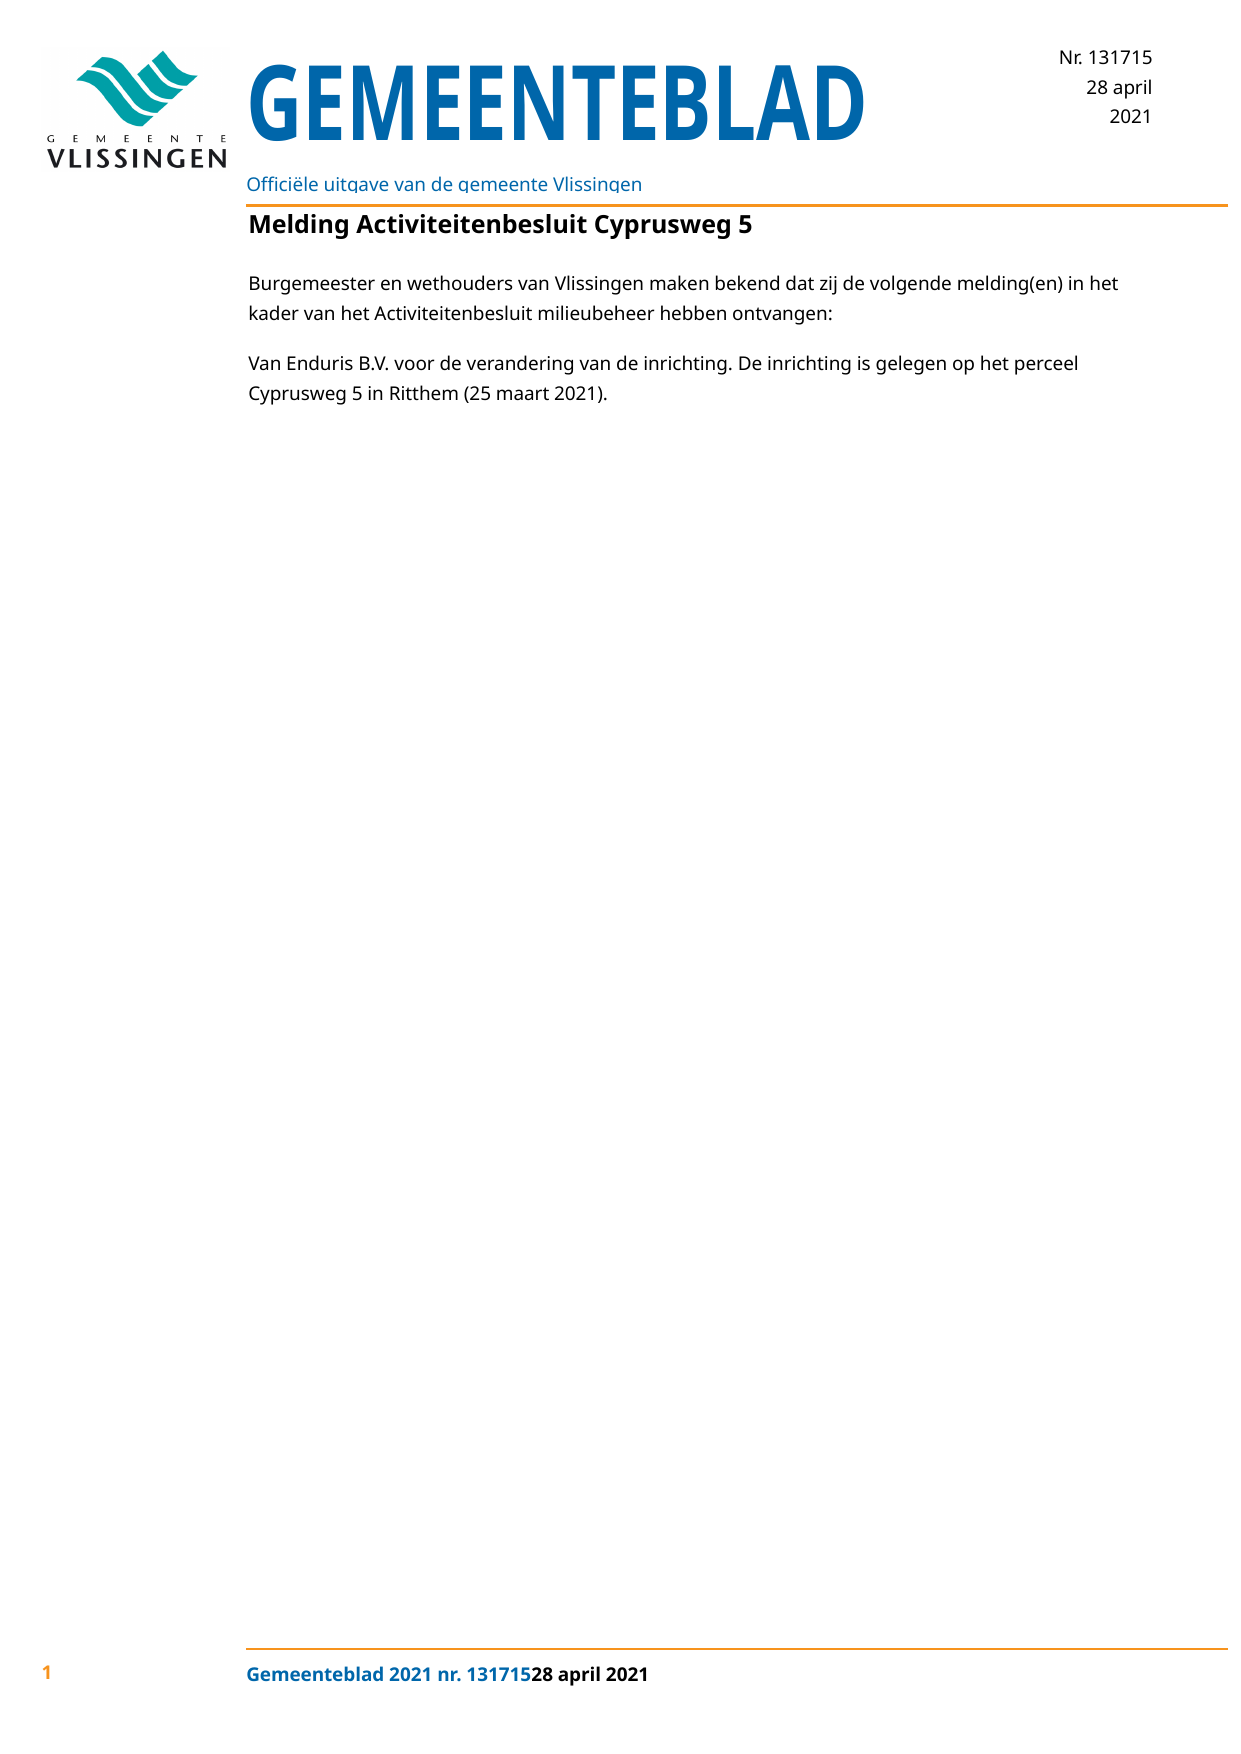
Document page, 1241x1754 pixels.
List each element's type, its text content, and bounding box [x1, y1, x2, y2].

text Melding Activiteitenbesluit Cyprusweg 5 [248, 207, 1152, 241]
text Van Enduris B.V. voor de verandering van de inrichting. De inrichting is gelegen op het perceel Cyprusweg 5 in Ritthem (25 maart 2021). [248, 350, 1152, 406]
text Burgemeester en wethouders van Vlissingen maken bekend dat zij de volgende melding(en) in het kader van het Activiteitenbesluit milieubeheer hebben ontvangen: [248, 270, 1152, 326]
picture [41, 47, 231, 172]
